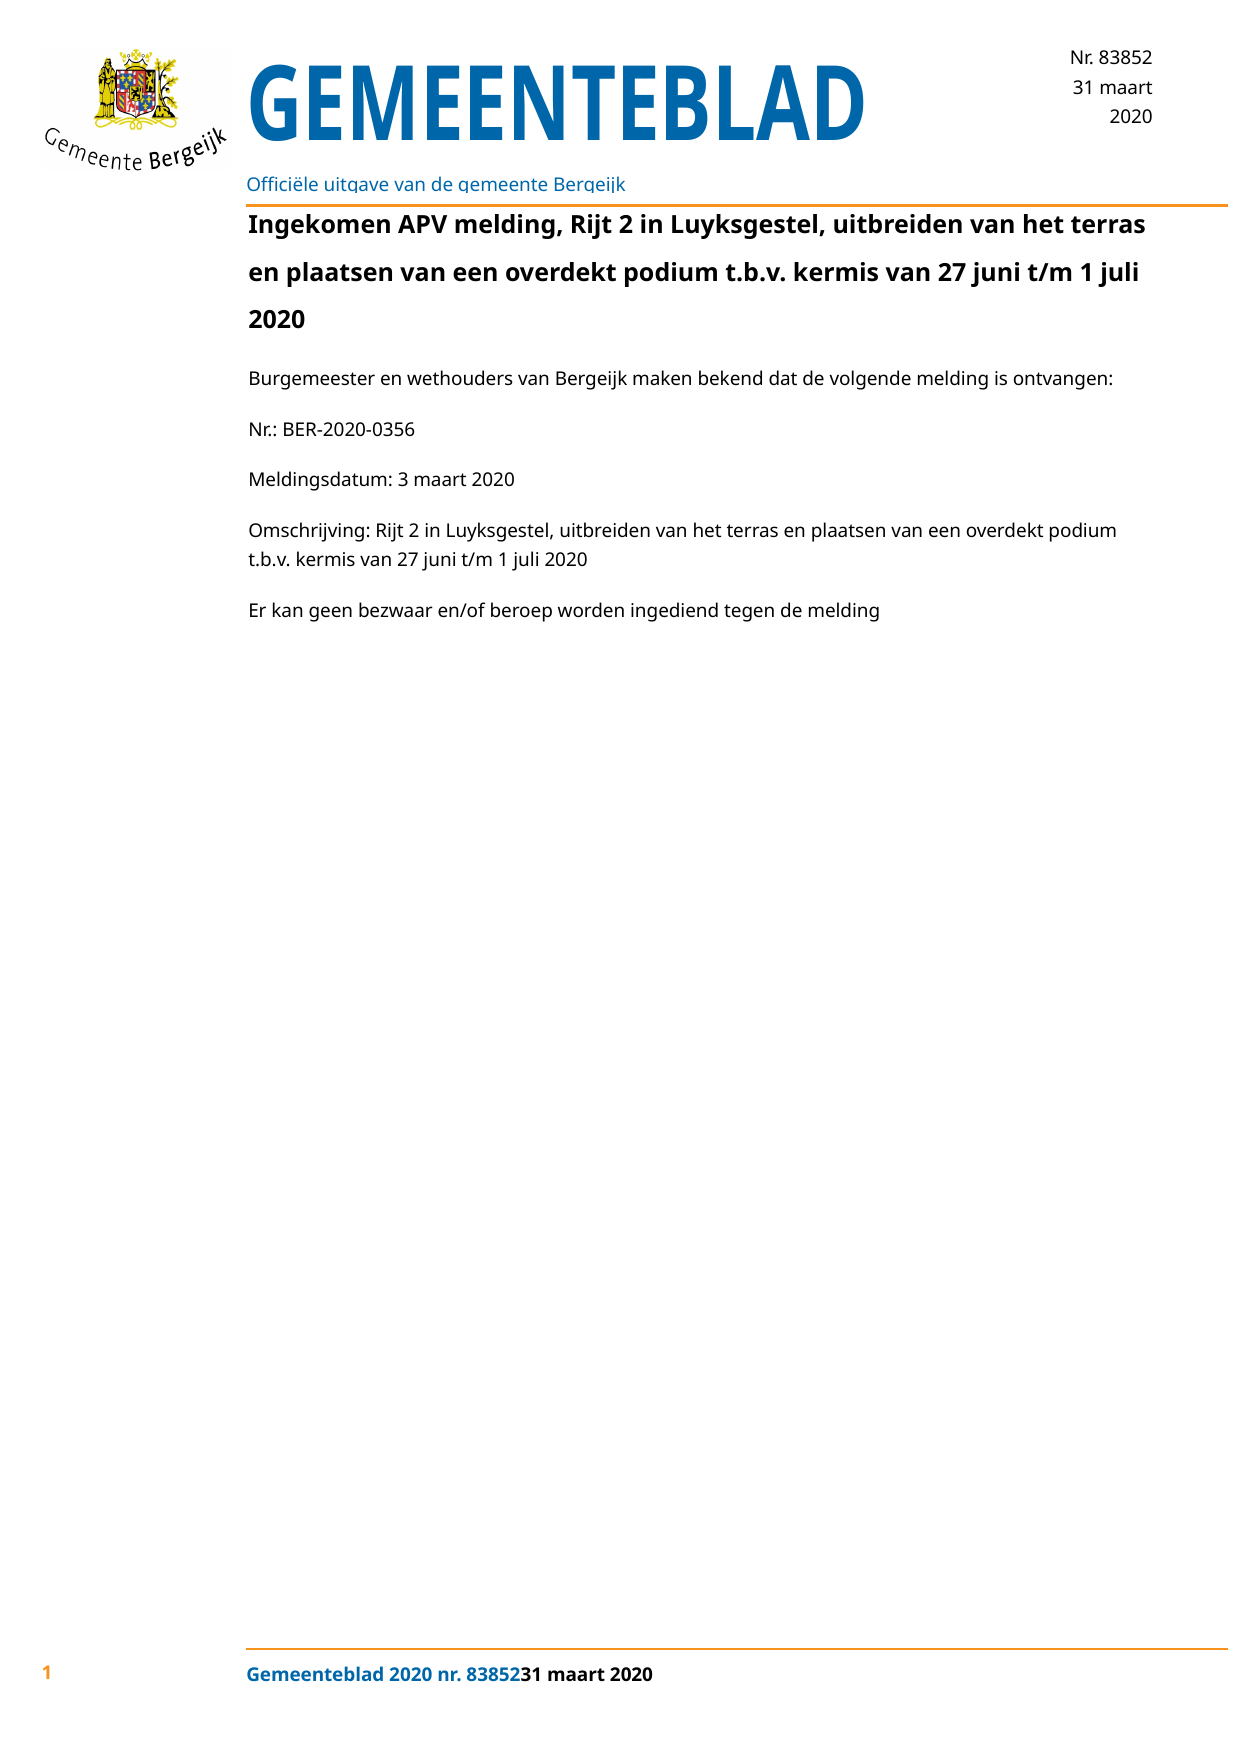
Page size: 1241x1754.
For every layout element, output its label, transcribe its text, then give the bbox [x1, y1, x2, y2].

text Meldingsdatum: 3 maart 2020 [248, 466, 1152, 492]
text Er kan geen bezwaar en/of beroep worden ingediend tegen de melding [248, 597, 1152, 622]
text Omschrijving: Rijt 2 in Luyksgestel, uitbreiden van het terras en plaatsen van een overdekt podium t.b.v. kermis van 27 juni t/m 1 juli 2020 [248, 517, 1152, 572]
text Nr.: BER-2020-0356 [248, 416, 1152, 442]
text Burgemeester en wethouders van Bergeijk maken bekend dat de volgende melding is ontvangen: [248, 366, 1152, 391]
text Ingekomen APV melding, Rijt 2 in Luyksgestel, uitbreiden van het terras en plaatsen van een overdekt podium t.b.v. kermis van 27 juni t/m 1 juli 2020 [248, 207, 1152, 336]
picture [41, 47, 231, 172]
